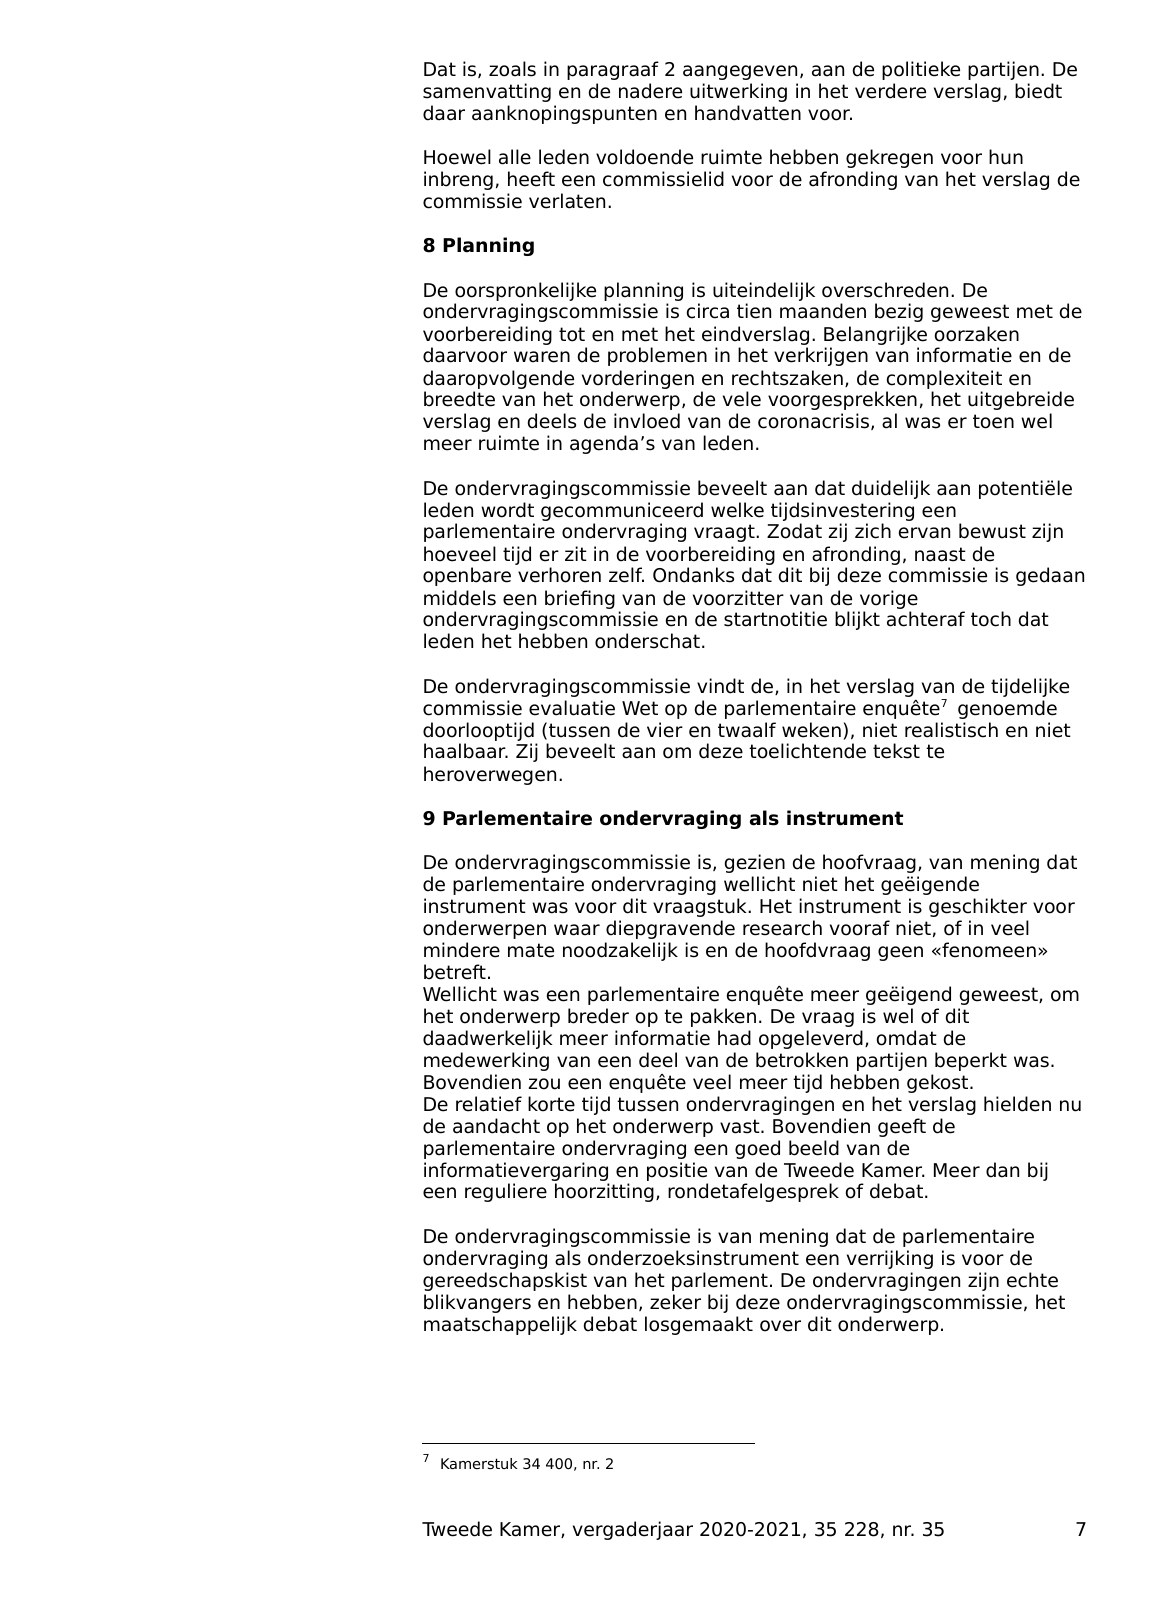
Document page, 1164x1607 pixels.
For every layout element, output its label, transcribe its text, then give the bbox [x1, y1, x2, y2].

text De ondervragingscommissie beveelt aan dat duidelijk aan potentiële leden wordt gecommuniceerd welke tijdsinvestering een parlementaire ondervraging vraagt. Zodat zij zich ervan bewust zijn hoeveel tijd er zit in de voorbereiding en afronding, naast de openbare verhoren zelf. Ondanks dat dit bij deze commissie is gedaan middels een briefing van de voorzitter van de vorige ondervragingscommissie en de startnotitie blijkt achteraf toch dat leden het hebben onderschat. [422, 477, 1087, 653]
subtitle 9 Parlementaire ondervraging als instrument [422, 808, 1087, 829]
text De ondervragingscommissie is van mening dat de parlementaire ondervraging als onderzoeksinstrument een verrijking is voor de gereedschapskist van het parlement. De ondervragingen zijn echte blikvangers en hebben, zeker bij deze ondervragingscommissie, het maatschappelijk debat losgemaakt over dit onderwerp. [422, 1226, 1087, 1336]
text De ondervragingscommissie is, gezien de hoofvraag, van mening dat de parlementaire ondervraging wellicht niet het geëigende instrument was voor dit vraagstuk. Het instrument is geschikter voor onderwerpen waar diepgravende research vooraf niet, of in veel mindere mate noodzakelijk is en de hoofdvraag geen «fenomeen» betreft. [422, 852, 1087, 984]
text De oorspronkelijke planning is uiteindelijk overschreden. De ondervragingscommissie is circa tien maanden bezig geweest met de voorbereiding tot en met het eindverslag. Belangrijke oorzaken daarvoor waren de problemen in het verkrijgen van informatie en de daaropvolgende vorderingen en rechtszaken, de complexiteit en breedte van het onderwerp, de vele voorgesprekken, het uitgebreide verslag en deels de invloed van de coronacrisis, al was er toen wel meer ruimte in agenda’s van leden. [422, 279, 1087, 455]
subtitle 8 Planning [422, 235, 1087, 257]
text Dat is, zoals in paragraaf 2 aangegeven, aan de politieke partijen. De samenvatting en de nadere uitwerking in het verdere verslag, biedt daar aanknopingspunten en handvatten voor. [422, 59, 1087, 125]
text De ondervragingscommissie vindt de, in het verslag van de tijdelijke commissie evaluatie Wet op de parlementaire enquête genoemde doorlooptijd (tussen de vier en twaalf weken), niet realistisch en niet haalbaar. Zij beveelt aan om deze toelichtende tekst te heroverwegen. [422, 676, 1087, 785]
text Kamerstuk 34 400, nr. 2 [422, 1452, 1087, 1474]
text Hoewel alle leden voldoende ruimte hebben gekregen voor hun inbreng, heeft een commissielid voor de afronding van het verslag de commissie verlaten. [422, 147, 1087, 213]
text De relatief korte tijd tussen ondervragingen en het verslag hielden nu de aandacht op het onderwerp vast. Bovendien geeft de parlementaire ondervraging een goed beeld van de informatievergaring en positie van de Tweede Kamer. Meer dan bij een reguliere hoorzitting, rondetafelgesprek of debat. [422, 1093, 1087, 1203]
text Wellicht was een parlementaire enquête meer geëigend geweest, om het onderwerp breder op te pakken. De vraag is wel of dit daadwerkelijk meer informatie had opgeleverd, omdat de medewerking van een deel van de betrokken partijen beperkt was. Bovendien zou een enquête veel meer tijd hebben gekost. [422, 984, 1087, 1093]
